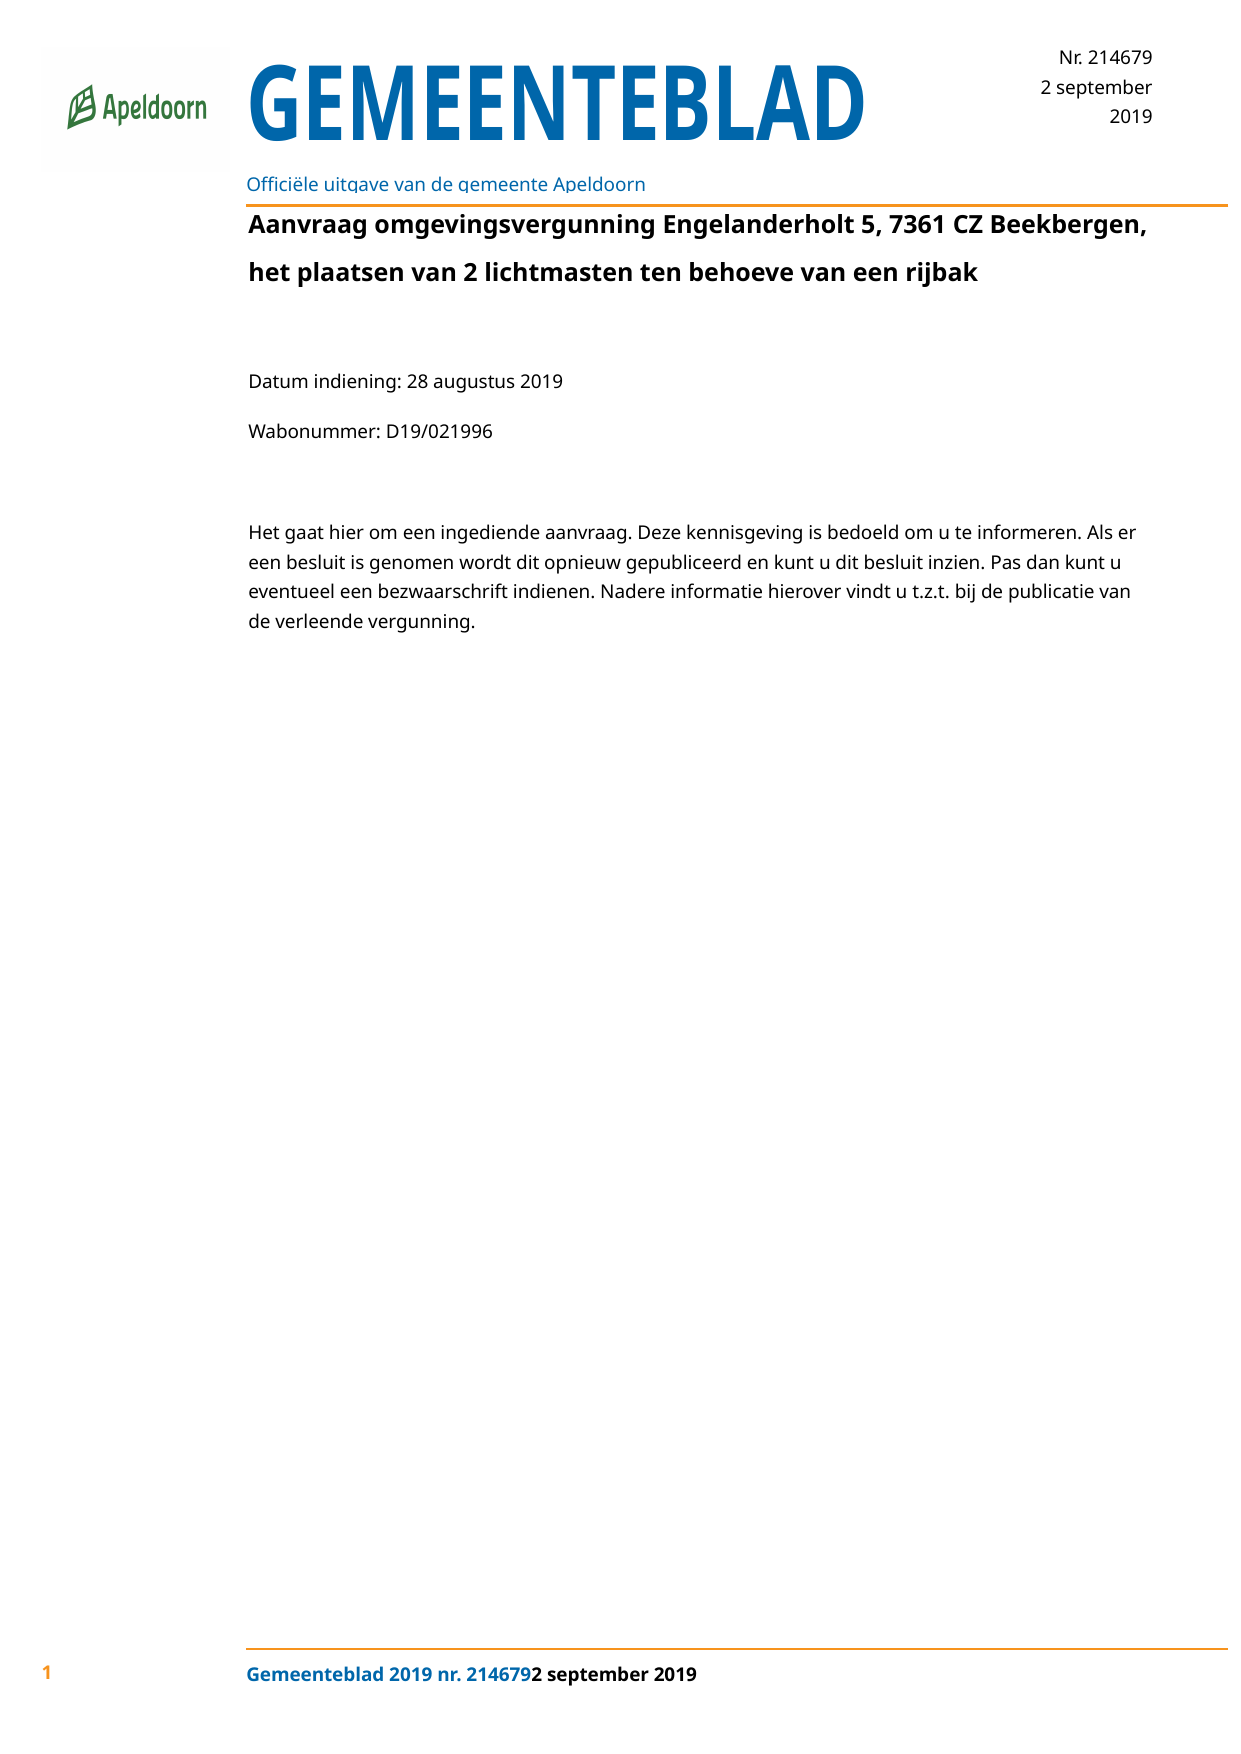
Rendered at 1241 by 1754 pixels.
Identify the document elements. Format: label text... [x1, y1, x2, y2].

text Het gaat hier om een ingediende aanvraag. Deze kennisgeving is bedoeld om u te informeren. Als er een besluit is genomen wordt dit opnieuw gepubliceerd en kunt u dit besluit inzien. Pas dan kunt u eventueel een bezwaarschrift indienen. Nadere informatie hierover vindt u t.z.t. bij de publicatie van de verleende vergunning. [248, 519, 1152, 634]
text Aanvraag omgevingsvergunning Engelanderholt 5, 7361 CZ Beekbergen, het plaatsen van 2 lichtmasten ten behoeve van een rijbak [248, 207, 1152, 288]
picture [41, 47, 231, 172]
text Wabonummer: D19/021996 [248, 419, 1152, 444]
text Datum indiening: 28 augustus 2019 [248, 368, 1152, 394]
